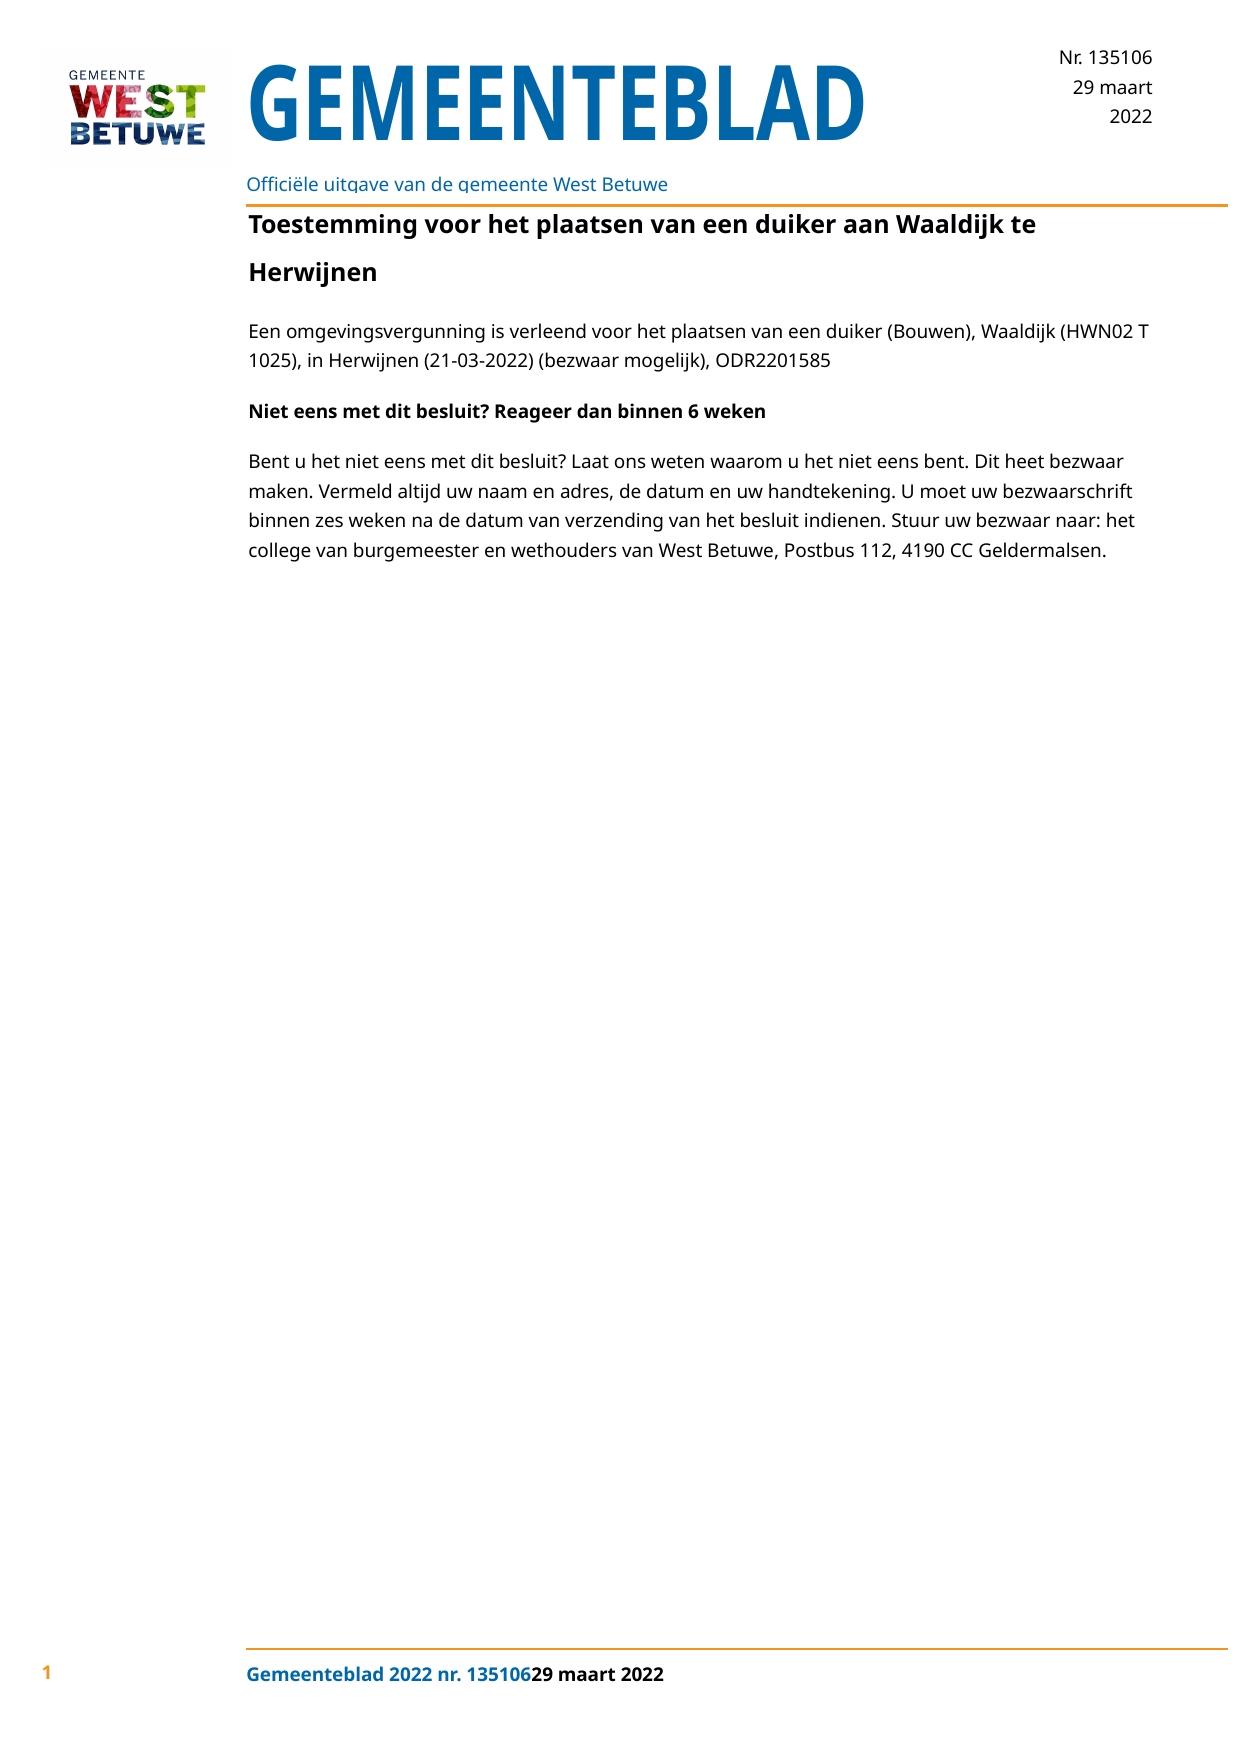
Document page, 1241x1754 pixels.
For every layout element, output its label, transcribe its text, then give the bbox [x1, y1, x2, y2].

picture [41, 47, 231, 172]
text Toestemming voor het plaatsen van een duiker aan Waaldijk te Herwijnen [248, 207, 1152, 288]
text Een omgevingsvergunning is verleend voor het plaatsen van een duiker (Bouwen), Waaldijk (HWN02 T 1025), in Herwijnen (21-03-2022) (bezwaar mogelijk), ODR2201585 [248, 318, 1152, 373]
text Bent u het niet eens met dit besluit? Laat ons weten waarom u het niet eens bent. Dit heet bezwaar maken. Vermeld altijd uw naam en adres, de datum en uw handtekening. U moet uw bezwaarschrift binnen zes weken na de datum van verzending van het besluit indienen. Stuur uw bezwaar naar: het college van burgemeester en wethouders van West Betuwe, Postbus 112, 4190 CC Geldermalsen. [248, 448, 1152, 563]
text Niet eens met dit besluit? Reageer dan binnen 6 weken [248, 398, 1152, 424]
